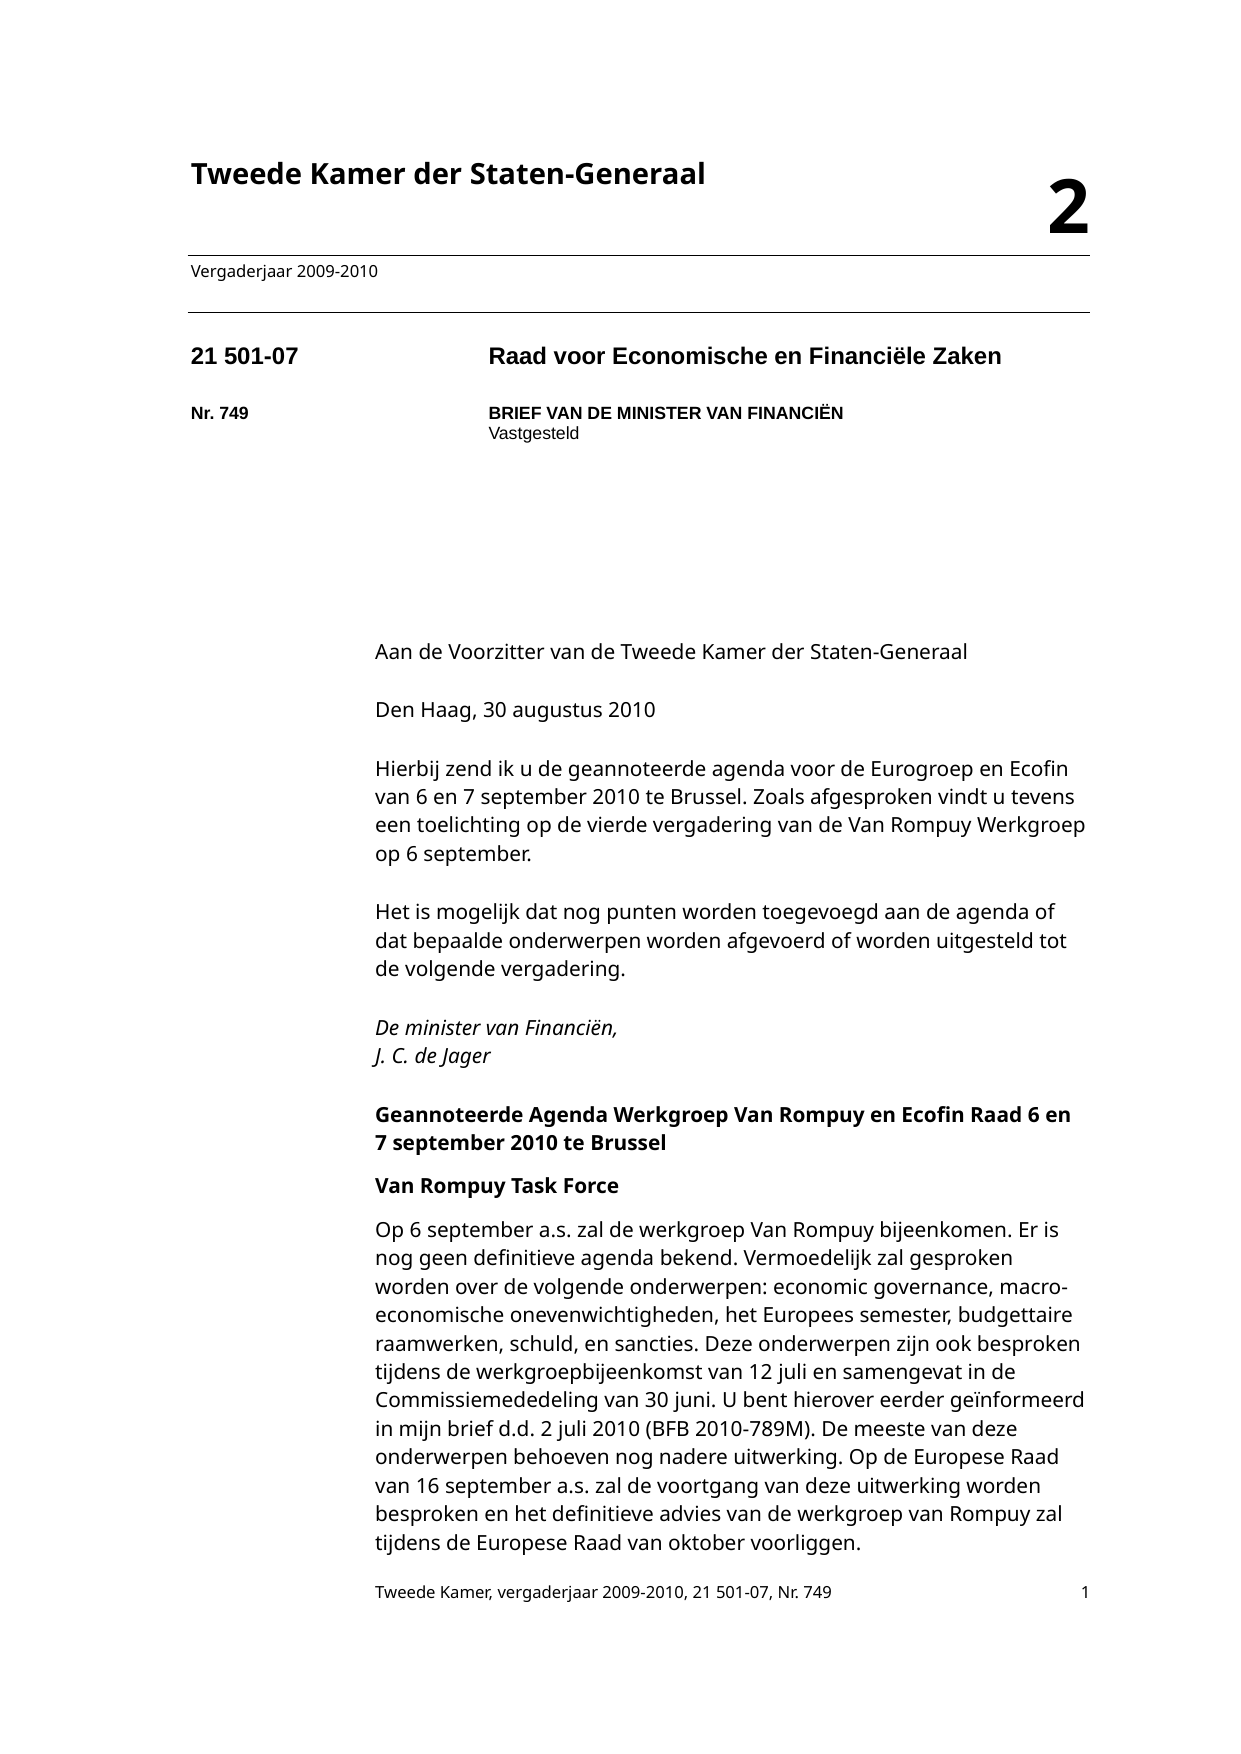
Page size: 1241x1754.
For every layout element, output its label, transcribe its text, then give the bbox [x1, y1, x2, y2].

table_cell Raad voor Economische en Financiële Zaken [485, 339, 1090, 399]
text Het is mogelijk dat nog punten worden toegevoegd aan de agenda of dat bepaalde onderwerpen worden afgevoerd of worden uitgesteld tot de volgende vergadering. [375, 897, 1090, 983]
table_cell [188, 313, 485, 339]
text Aan de Voorzitter van de Tweede Kamer der Staten-Generaal [375, 637, 1090, 665]
text De minister van Financiën, [375, 1013, 1090, 1041]
text Den Haag, 30 augustus 2010 [375, 695, 1090, 724]
text Geannoteerde Agenda Werkgroep Van Rompuy en Ecofin Raad 6 en 7 september 2010 te Brussel [375, 1100, 1090, 1157]
table_cell [485, 313, 1090, 339]
table_cell Vergaderjaar 2009-2010 [188, 256, 485, 312]
text Van Rompuy Task Force [375, 1172, 1090, 1200]
table_cell 21 501-07 [188, 339, 485, 399]
table_cell Nr. 749 [188, 399, 485, 518]
text Hierbij zend ik u de geannoteerde agenda voor de Eurogroep en Ecofin van 6 en 7 september 2010 te Brussel. Zoals afgesproken vindt u tevens een toelichting op de vierde vergadering van de Van Rompuy Werkgroep op 6 september. [375, 754, 1090, 867]
text J. C. de Jager [375, 1041, 1090, 1070]
table_header 2 [910, 150, 1090, 255]
table_cell BRIEF VAN DE MINISTER VAN FINANCIËN Vastgesteld [485, 399, 1090, 518]
table_cell [485, 256, 1090, 312]
table_header Tweede Kamer der Staten-Generaal [188, 150, 909, 255]
text Op 6 september a.s. zal de werkgroep Van Rompuy bijeenkomen. Er is nog geen definitieve agenda bekend. Vermoedelijk zal gesproken worden over de volgende onderwerpen: economic governance, macro-economische onevenwichtigheden, het Europees semester, budgettaire raamwerken, schuld, en sancties. Deze onderwerpen zijn ook besproken tijdens de werkgroepbijeenkomst van 12 juli en samengevat in de Commissiemededeling van 30 juni. U bent hierover eerder geïnformeerd in mijn brief d.d. 2 juli 2010 (BFB 2010-789M). De meeste van deze onderwerpen behoeven nog nadere uitwerking. Op de Europese Raad van 16 september a.s. zal de voortgang van deze uitwerking worden besproken en het definitieve advies van de werkgroep van Rompuy zal tijdens de Europese Raad van oktober voorliggen. [375, 1215, 1090, 1556]
